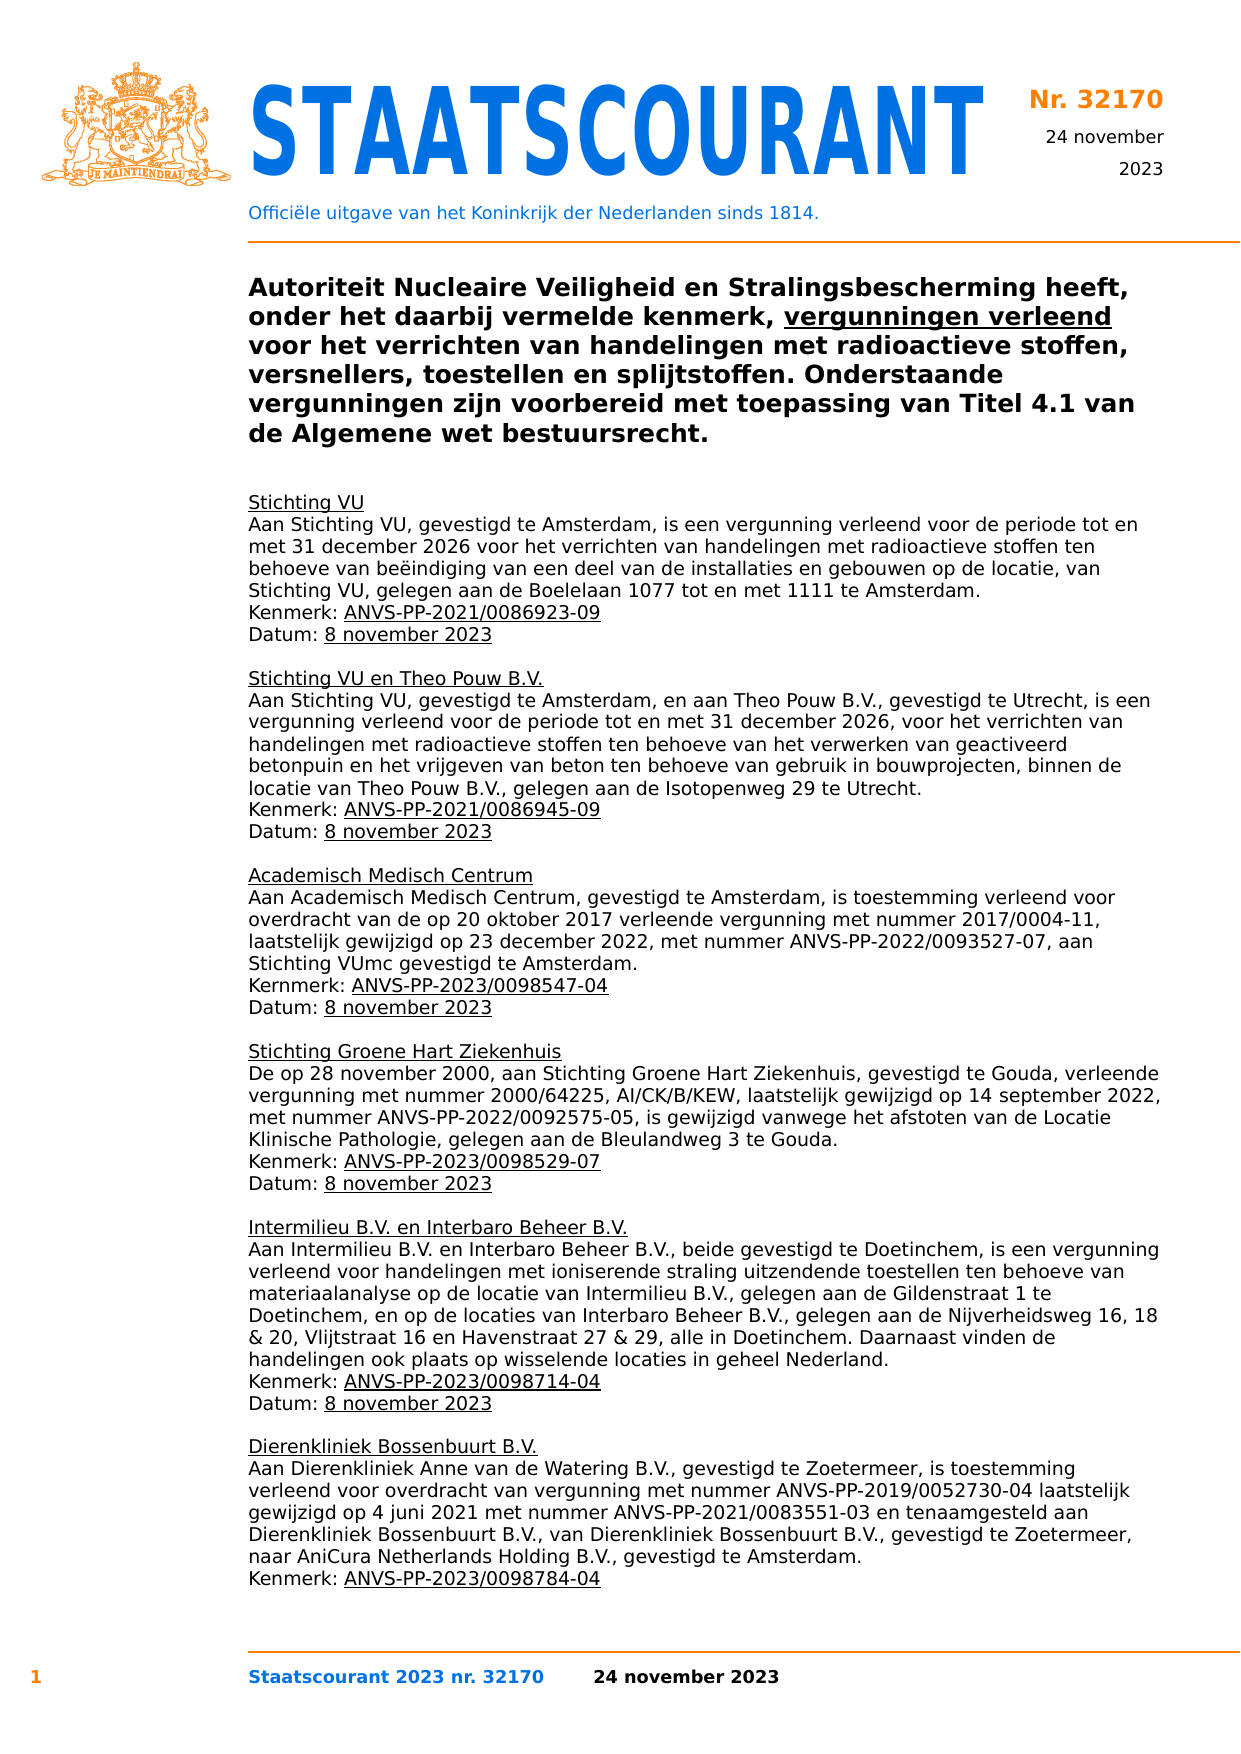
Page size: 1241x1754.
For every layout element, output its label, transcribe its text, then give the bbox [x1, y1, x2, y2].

text Intermilieu B.V. en Interbaro Beheer B.V. [248, 1217, 1163, 1239]
text Aan Academisch Medisch Centrum, gevestigd te Amsterdam, is toestemming verleend voor overdracht van de op 20 oktober 2017 verleende vergunning met nummer 2017/0004-11, laatstelijk gewijzigd op 23 december 2022, met nummer ANVS-PP-2022/0093527-07, aan Stichting VUmc gevestigd te Amsterdam. [248, 887, 1163, 975]
text Datum: 8 november 2023 [248, 1392, 1163, 1414]
text Kenmerk: ANVS-PP-2023/0098529-07 [248, 1151, 1163, 1173]
text Aan Dierenkliniek Anne van de Watering B.V., gevestigd te Zoetermeer, is toestemming verleend voor overdracht van vergunning met nummer ANVS-PP-2019/0052730-04 laatstelijk gewijzigd op 4 juni 2021 met nummer ANVS-PP-2021/0083551-03 en tenaamgesteld aan Dierenkliniek Bossenbuurt B.V., van Dierenkliniek Bossenbuurt B.V., gevestigd te Zoetermeer, naar AniCura Netherlands Holding B.V., gevestigd te Amsterdam. [248, 1458, 1163, 1568]
table_cell 24 november [998, 121, 1240, 153]
table_header Nr. 32170 [998, 62, 1240, 121]
text Aan Intermilieu B.V. en Interbaro Beheer B.V., beide gevestigd te Doetinchem, is een vergunning verleend voor handelingen met ioniserende straling uitzendende toestellen ten behoeve van materiaalanalyse op de locatie van Intermilieu B.V., gelegen aan de Gildenstraat 1 te Doetinchem, en op de locaties van Interbaro Beheer B.V., gelegen aan de Nijverheidsweg 16, 18 & 20, Vlijtstraat 16 en Havenstraat 27 & 29, alle in Doetinchem. Daarnaast vinden de handelingen ook plaats op wisselende locaties in geheel Nederland. [248, 1239, 1163, 1371]
text Dierenkliniek Bossenbuurt B.V. [248, 1436, 1163, 1458]
text Academisch Medisch Centrum [248, 865, 1163, 887]
text Aan Stichting VU, gevestigd te Amsterdam, en aan Theo Pouw B.V., gevestigd te Utrecht, is een vergunning verleend voor de periode tot en met 31 december 2026, voor het verrichten van handelingen met radioactieve stoffen ten behoeve van het verwerken van geactiveerd betonpuin en het vrijgeven van beton ten behoeve van gebruik in bouwprojecten, binnen de locatie van Theo Pouw B.V., gelegen aan de Isotopenweg 29 te Utrecht. [248, 689, 1163, 799]
text De op 28 november 2000, aan Stichting Groene Hart Ziekenhuis, gevestigd te Gouda, verleende vergunning met nummer 2000/64225, AI/CK/B/KEW, laatstelijk gewijzigd op 14 september 2022, met nummer ANVS-PP-2022/0092575-05, is gewijzigd vanwege het afstoten van de Locatie Klinische Pathologie, gelegen aan de Bleulandweg 3 te Gouda. [248, 1063, 1163, 1151]
text Kenmerk: ANVS-PP-2021/0086923-09 [248, 602, 1163, 624]
text Stichting VU [248, 492, 1163, 514]
text Datum: 8 november 2023 [248, 997, 1163, 1019]
text Kenmerk: ANVS-PP-2023/0098784-04 [248, 1568, 1163, 1590]
text Stichting VU en Theo Pouw B.V. [248, 667, 1163, 689]
text Datum: 8 november 2023 [248, 624, 1163, 646]
text Stichting Groene Hart Ziekenhuis [248, 1041, 1163, 1063]
picture [41, 62, 231, 186]
text Kernmerk: ANVS-PP-2023/0098547-04 [248, 975, 1163, 997]
text Kenmerk: ANVS-PP-2021/0086945-09 [248, 799, 1163, 821]
subtitle Autoriteit Nucleaire Veiligheid en Stralingsbescherming heeft, onder het daarbij vermelde kenmerk, vergunningen verleend voor het verrichten van handelingen met radioactieve stoffen, versnellers, toestellen en splijtstoffen. Onderstaande vergunningen zijn voorbereid met toepassing van Titel 4.1 van de Algemene wet bestuursrecht. [248, 273, 1163, 448]
table_cell 2023 [998, 153, 1240, 203]
text Kenmerk: ANVS-PP-2023/0098714-04 [248, 1371, 1163, 1392]
text Datum: 8 november 2023 [248, 1173, 1163, 1195]
text Aan Stichting VU, gevestigd te Amsterdam, is een vergunning verleend voor de periode tot en met 31 december 2026 voor het verrichten van handelingen met radioactieve stoffen ten behoeve van beëindiging van een deel van de installaties en gebouwen op de locatie, van Stichting VU, gelegen aan de Boelelaan 1077 tot en met 1111 te Amsterdam. [248, 514, 1163, 602]
text Datum: 8 november 2023 [248, 821, 1163, 843]
table_header [25, 62, 248, 241]
table_cell Officiële uitgave van het Koninkrijk der Nederlanden sinds 1814. [248, 203, 1240, 241]
table_header STAATSCOURANT [248, 62, 998, 203]
